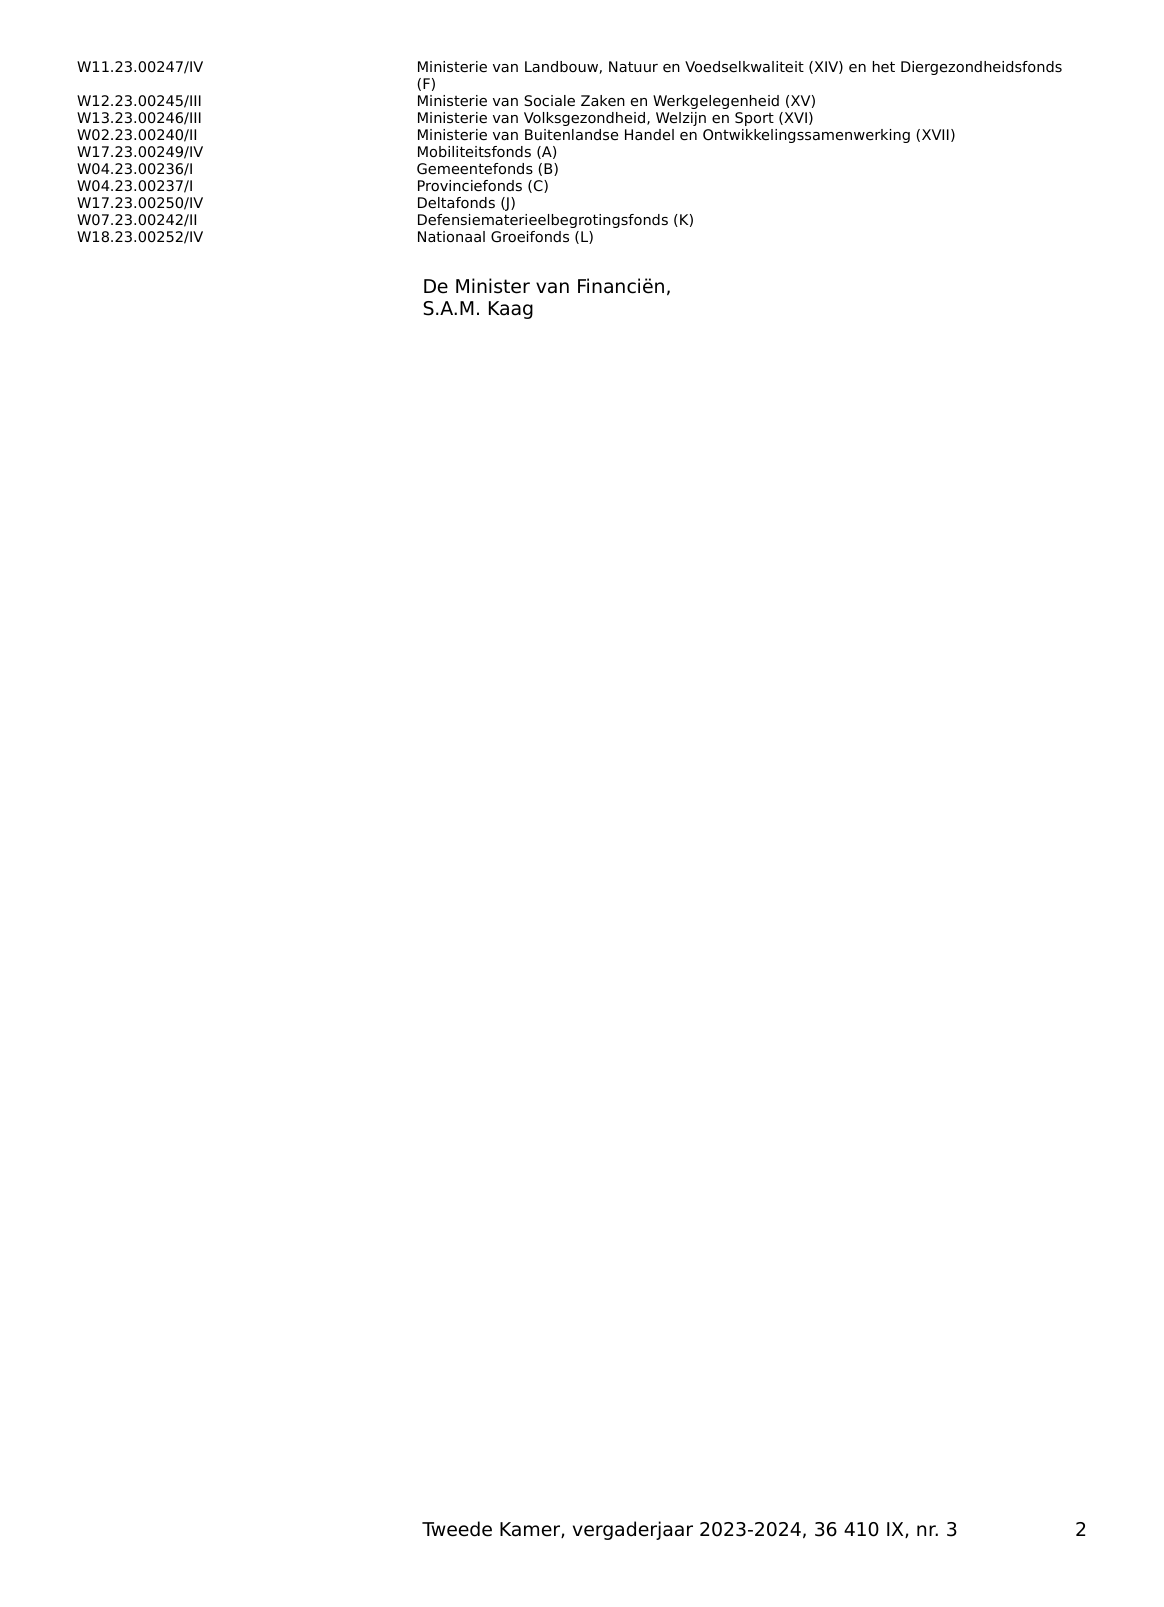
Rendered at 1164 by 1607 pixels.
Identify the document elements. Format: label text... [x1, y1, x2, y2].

table_cell W04.23.00237/I [77, 178, 410, 195]
table_cell Defensiematerieelbegrotingsfonds (K) [410, 212, 1087, 229]
table_cell Ministerie van Buitenlandse Handel en Ontwikkelingssamenwerking (XVII) [410, 127, 1087, 144]
table_cell Deltafonds (J) [410, 195, 1087, 212]
text De Minister van Financiën, S.A.M. Kaag [422, 276, 1087, 320]
table_cell W17.23.00250/IV [77, 195, 410, 212]
table_cell Ministerie van Sociale Zaken en Werkgelegenheid (XV) [410, 93, 1087, 110]
table_cell W04.23.00236/I [77, 161, 410, 178]
table_cell Gemeentefonds (B) [410, 161, 1087, 178]
table_cell Ministerie van Landbouw, Natuur en Voedselkwaliteit (XIV) en het Diergezondheidsfonds (F) [410, 59, 1087, 93]
table_cell Ministerie van Volksgezondheid, Welzijn en Sport (XVI) [410, 110, 1087, 127]
table_cell W13.23.00246/III [77, 110, 410, 127]
table_cell W11.23.00247/IV [77, 59, 410, 93]
table_cell W12.23.00245/III [77, 93, 410, 110]
table_cell W18.23.00252/IV [77, 229, 410, 246]
table_cell W02.23.00240/II [77, 127, 410, 144]
table_cell W17.23.00249/IV [77, 144, 410, 161]
table_cell Nationaal Groeifonds (L) [410, 229, 1087, 246]
table_cell Provinciefonds (C) [410, 178, 1087, 195]
table_cell Mobiliteitsfonds (A) [410, 144, 1087, 161]
table_cell W07.23.00242/II [77, 212, 410, 229]
